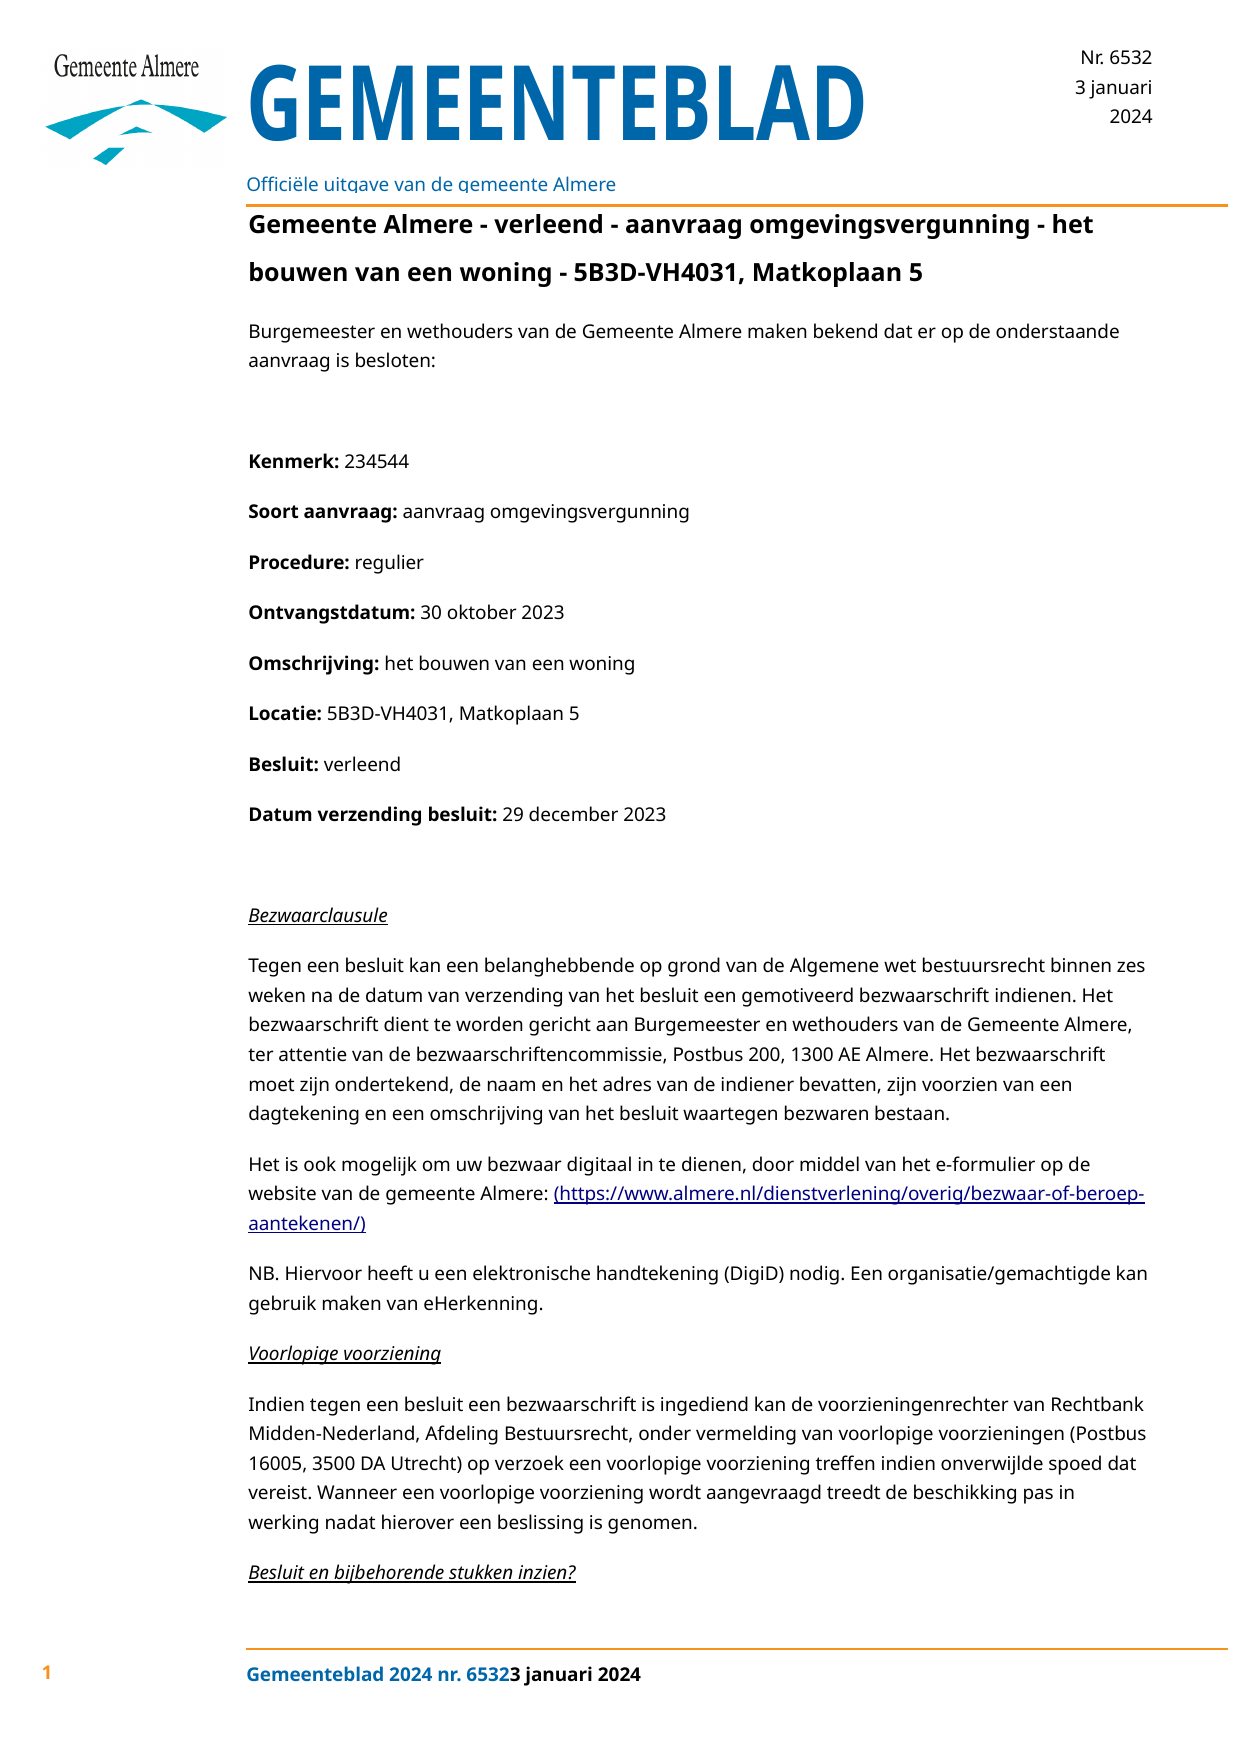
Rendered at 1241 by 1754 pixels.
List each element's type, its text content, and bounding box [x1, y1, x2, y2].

picture [41, 47, 231, 172]
text Gemeente Almere - verleend - aanvraag omgevingsvergunning - het bouwen van een woning - 5B3D-VH4031, Matkoplaan 5 [248, 207, 1152, 288]
text Besluit en bijbehorende stukken inzien? [248, 1559, 1152, 1585]
text Kenmerk: 234544 [248, 448, 1152, 474]
text Bezwaarclausule [248, 902, 1152, 928]
text Omschrijving: het bouwen van een woning [248, 650, 1152, 676]
text Burgemeester en wethouders van de Gemeente Almere maken bekend dat er op de onderstaande aanvraag is besloten: [248, 318, 1152, 373]
text Ontvangstdatum: 30 oktober 2023 [248, 599, 1152, 625]
text Voorlopige voorziening [248, 1340, 1152, 1366]
text Het is ook mogelijk om uw bezwaar digitaal in te dienen, door middel van het e-formulier op de website van de gemeente Almere: (https://www.almere.nl/dienstverlening/overig/bezwaar-of-beroep-aantekenen/) [248, 1151, 1152, 1236]
text Indien tegen een besluit een bezwaarschrift is ingediend kan de voorzieningenrechter van Rechtbank Midden-Nederland, Afdeling Bestuursrecht, onder vermelding van voorlopige voorzieningen (Postbus 16005, 3500 DA Utrecht) op verzoek een voorlopige voorziening treffen indien onverwijlde spoed dat vereist. Wanneer een voorlopige voorziening wordt aangevraagd treedt de beschikking pas in werking nadat hierover een beslissing is genomen. [248, 1391, 1152, 1535]
text NB. Hiervoor heeft u een elektronische handtekening (DigiD) nodig. Een organisatie/gemachtigde kan gebruik maken van eHerkenning. [248, 1260, 1152, 1316]
text Locatie: 5B3D-VH4031, Matkoplaan 5 [248, 700, 1152, 726]
text Soort aanvraag: aanvraag omgevingsvergunning [248, 499, 1152, 524]
text Besluit: verleend [248, 751, 1152, 777]
text Tegen een besluit kan een belanghebbende op grond van de Algemene wet bestuursrecht binnen zes weken na de datum van verzending van het besluit een gemotiveerd bezwaarschrift indienen. Het bezwaarschrift dient te worden gericht aan Burgemeester en wethouders van de Gemeente Almere, ter attentie van de bezwaarschriftencommissie, Postbus 200, 1300 AE Almere. Het bezwaarschrift moet zijn ondertekend, de naam en het adres van de indiener bevatten, zijn voorzien van een dagtekening en een omschrijving van het besluit waartegen bezwaren bestaan. [248, 952, 1152, 1126]
text Procedure: regulier [248, 549, 1152, 575]
text Datum verzending besluit: 29 december 2023 [248, 801, 1152, 827]
